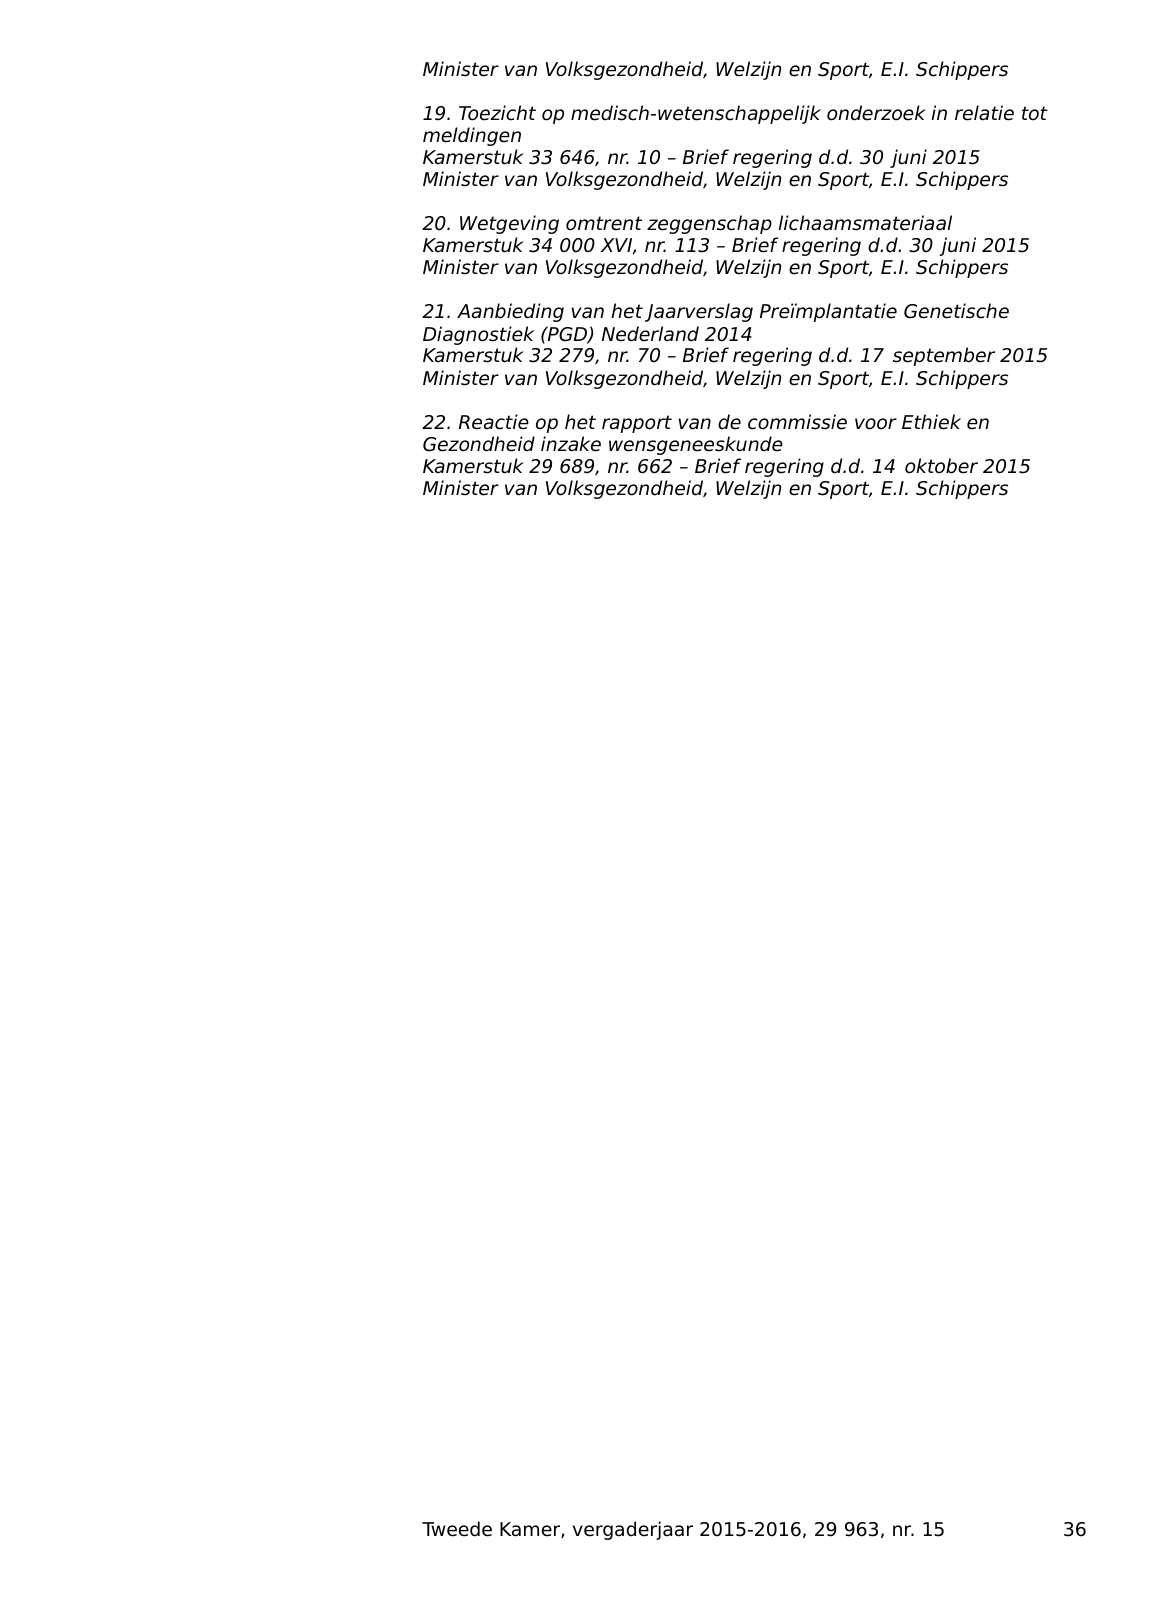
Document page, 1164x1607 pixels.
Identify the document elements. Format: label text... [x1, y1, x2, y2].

text Kamerstuk 33 646, nr. 10 – Brief regering d.d. 30 juni 2015 [422, 147, 1087, 169]
text 19. Toezicht op medisch-wetenschappelijk onderzoek in relatie tot meldingen [422, 103, 1087, 147]
text Minister van Volksgezondheid, Welzijn en Sport, E.I. Schippers [422, 477, 1087, 499]
text 22. Reactie op het rapport van de commissie voor Ethiek en Gezondheid inzake wensgeneeskunde [422, 412, 1087, 456]
text Kamerstuk 32 279, nr. 70 – Brief regering d.d. 17 september 2015 [422, 345, 1087, 367]
text Kamerstuk 34 000 XVI, nr. 113 – Brief regering d.d. 30 juni 2015 [422, 235, 1087, 257]
text Kamerstuk 29 689, nr. 662 – Brief regering d.d. 14 oktober 2015 [422, 456, 1087, 477]
text 21. Aanbieding van het Jaarverslag Preïmplantatie Genetische Diagnostiek (PGD) Nederland 2014 [422, 301, 1087, 345]
text 20. Wetgeving omtrent zeggenschap lichaamsmateriaal [422, 213, 1087, 235]
text Minister van Volksgezondheid, Welzijn en Sport, E.I. Schippers [422, 367, 1087, 389]
text Minister van Volksgezondheid, Welzijn en Sport, E.I. Schippers [422, 169, 1087, 191]
text Minister van Volksgezondheid, Welzijn en Sport, E.I. Schippers [422, 257, 1087, 279]
text Minister van Volksgezondheid, Welzijn en Sport, E.I. Schippers [422, 59, 1087, 81]
